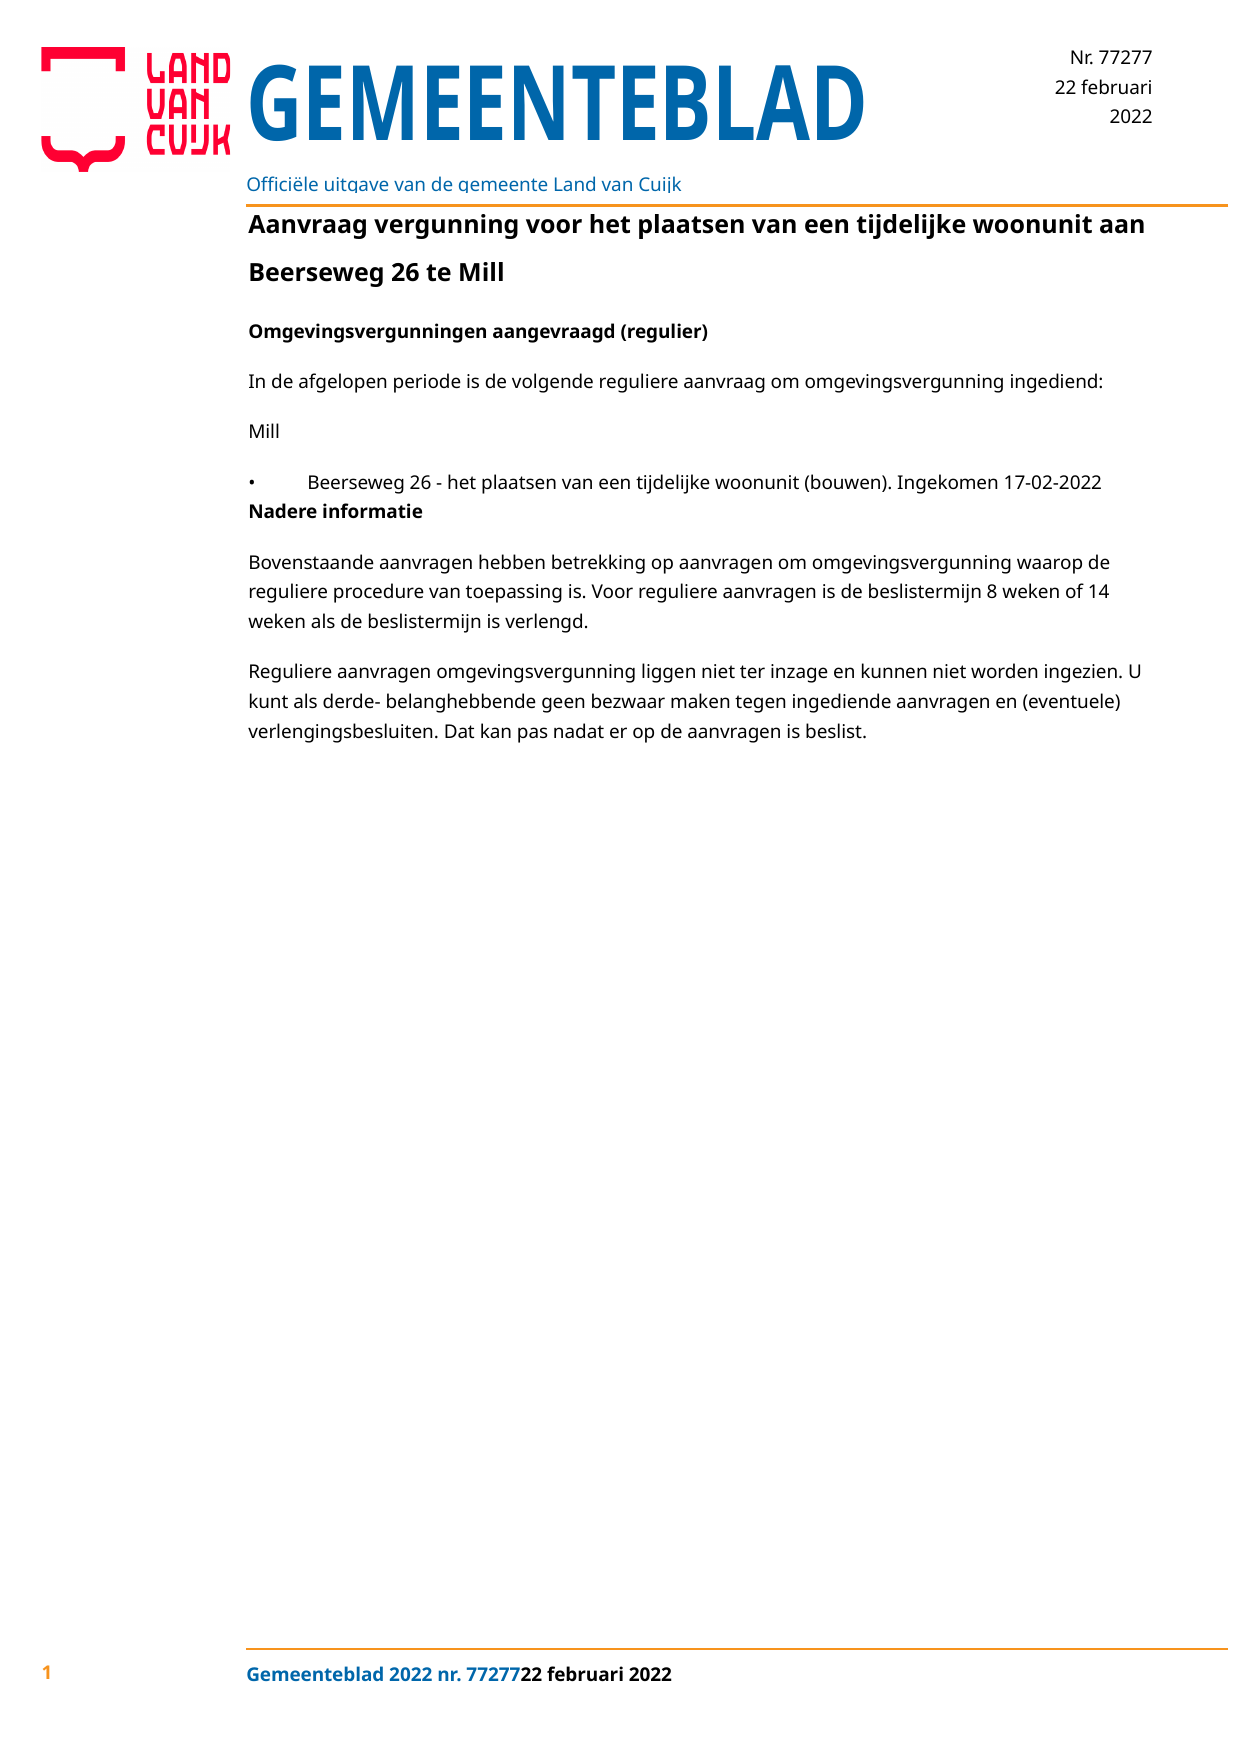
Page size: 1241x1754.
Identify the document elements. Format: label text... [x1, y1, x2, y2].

picture [41, 47, 231, 172]
list Beerseweg 26 - het plaatsen van een tijdelijke woonunit (bouwen). Ingekomen 17-02-2022 [248, 469, 1152, 495]
text Mill [248, 419, 1152, 444]
text Nadere informatie [248, 499, 1152, 524]
text In de afgelopen periode is de volgende reguliere aanvraag om omgevingsvergunning ingediend: [248, 368, 1152, 394]
text Reguliere aanvragen omgevingsvergunning liggen niet ter inzage en kunnen niet worden ingezien. U kunt als derde- belanghebbende geen bezwaar maken tegen ingediende aanvragen en (eventuele) verlengingsbesluiten. Dat kan pas nadat er op de aanvragen is beslist. [248, 659, 1152, 744]
text Bovenstaande aanvragen hebben betrekking op aanvragen om omgevingsvergunning waarop de reguliere procedure van toepassing is. Voor reguliere aanvragen is de beslistermijn 8 weken of 14 weken als de beslistermijn is verlengd. [248, 549, 1152, 634]
text Aanvraag vergunning voor het plaatsen van een tijdelijke woonunit aan Beerseweg 26 te Mill [248, 207, 1152, 288]
text Omgevingsvergunningen aangevraagd (regulier) [248, 318, 1152, 344]
